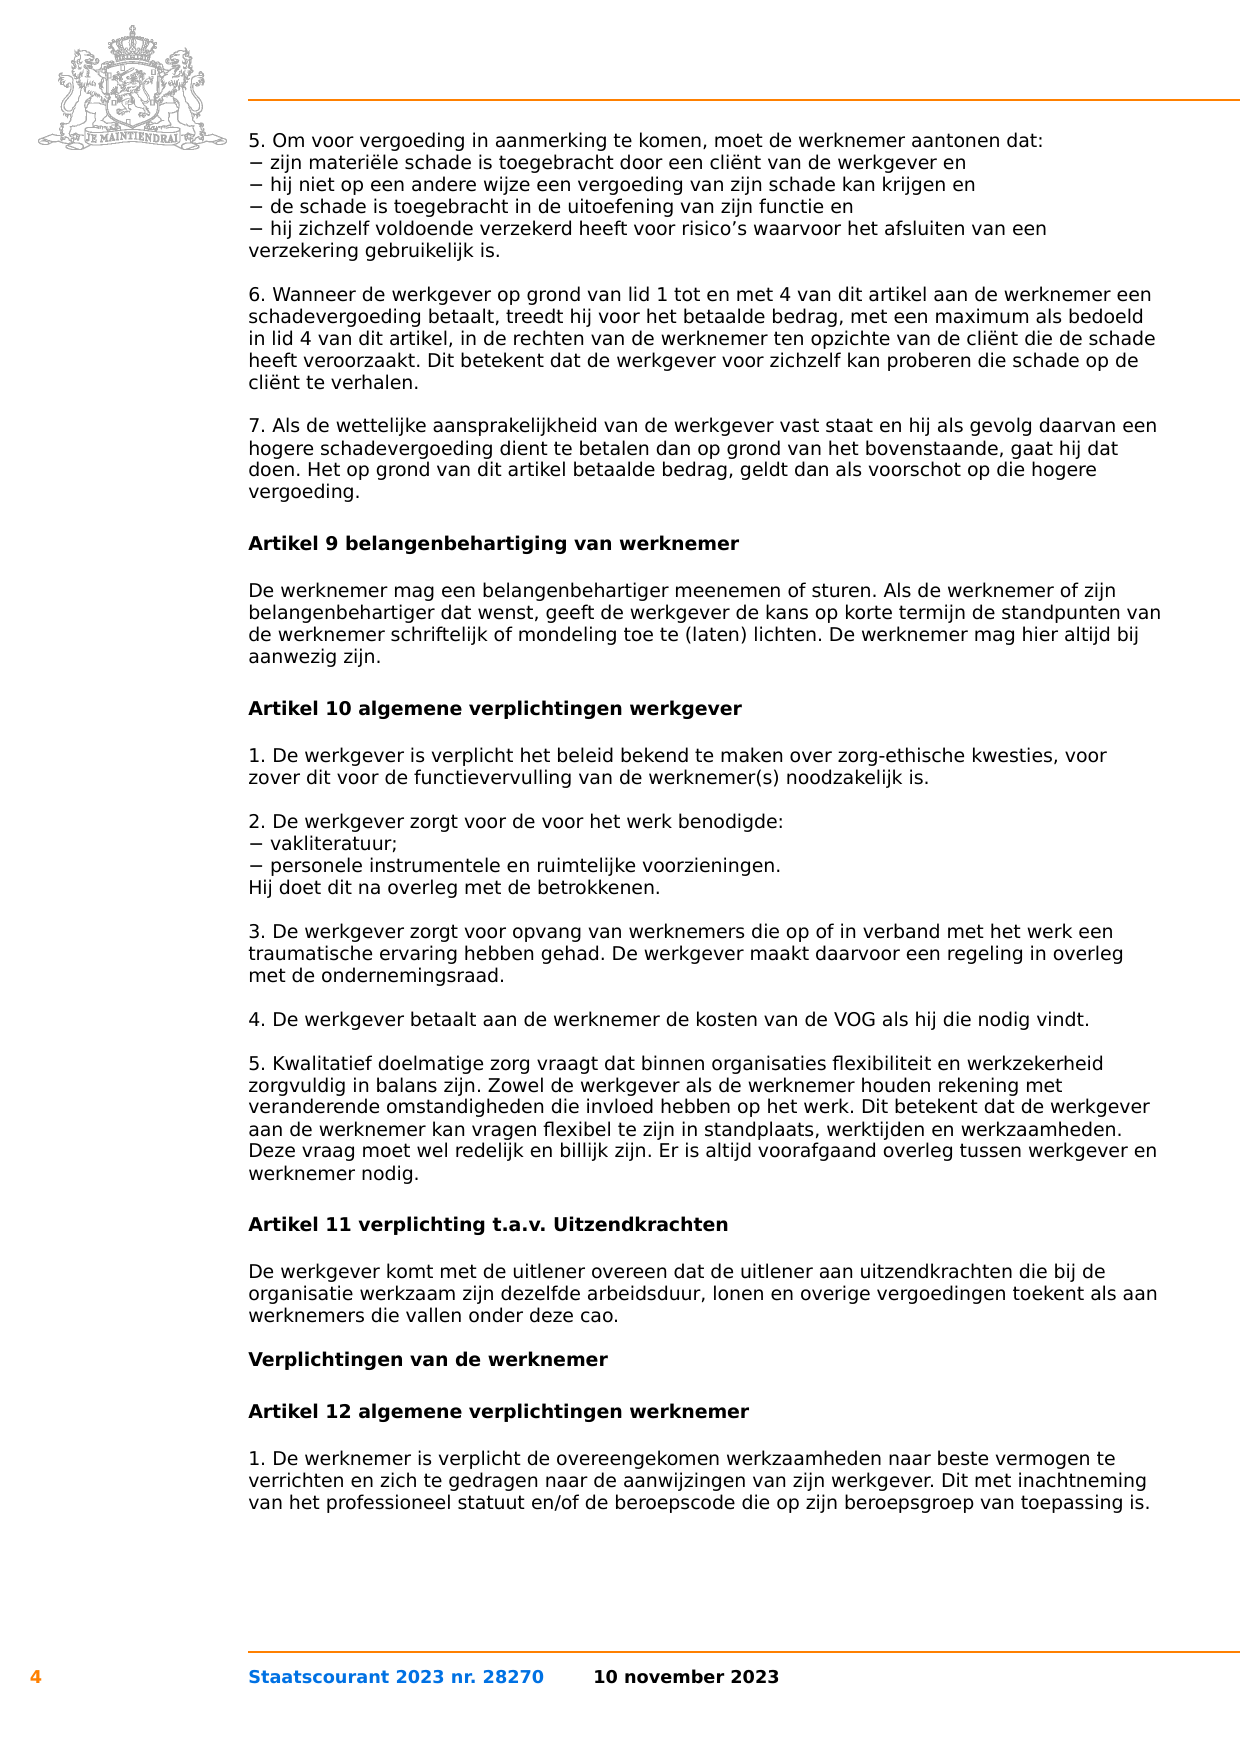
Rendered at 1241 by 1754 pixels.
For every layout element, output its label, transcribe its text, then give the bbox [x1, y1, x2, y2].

text 7. Als de wettelijke aansprakelijkheid van de werkgever vast staat en hij als gevolg daarvan een hogere schadevergoeding dient te betalen dan op grond van het bovenstaande, gaat hij dat doen. Het op grond van dit artikel betaalde bedrag, geldt dan als voorschot op die hogere vergoeding. [248, 415, 1163, 503]
text 5. Kwalitatief doelmatige zorg vraagt dat binnen organisaties flexibiliteit en werkzekerheid zorgvuldig in balans zijn. Zowel de werkgever als de werknemer houden rekening met veranderende omstandigheden die invloed hebben op het werk. Dit betekent dat de werkgever aan de werknemer kan vragen flexibel te zijn in standplaats, werktijden en werkzaamheden. Deze vraag moet wel redelijk en billijk zijn. Er is altijd voorafgaand overleg tussen werkgever en werknemer nodig. [248, 1052, 1163, 1184]
picture [38, 25, 227, 150]
text 3. De werkgever zorgt voor opvang van werknemers die op of in verband met het werk een traumatische ervaring hebben gehad. De werkgever maakt daarvoor een regeling in overleg met de ondernemingsraad. [248, 921, 1163, 987]
text 4. De werkgever betaalt aan de werknemer de kosten van de VOG als hij die nodig vindt. [248, 1009, 1163, 1031]
subtitle Artikel 12 algemene verplichtingen werknemer [248, 1401, 1163, 1423]
text − hij niet op een andere wijze een vergoeding van zijn schade kan krijgen en [248, 174, 1163, 196]
text 1. De werknemer is verplicht de overeengekomen werkzaamheden naar beste vermogen te verrichten en zich te gedragen naar de aanwijzingen van zijn werkgever. Dit met inachtneming van het professioneel statuut en/of de beroepscode die op zijn beroepsgroep van toepassing is. [248, 1448, 1163, 1514]
text De werknemer mag een belangenbehartiger meenemen of sturen. Als de werknemer of zijn belangenbehartiger dat wenst, geeft de werkgever de kans op korte termijn de standpunten van de werknemer schriftelijk of mondeling toe te (laten) lichten. De werknemer mag hier altijd bij aanwezig zijn. [248, 580, 1163, 668]
text 2. De werkgever zorgt voor de voor het werk benodigde: [248, 811, 1163, 833]
text Hij doet dit na overleg met de betrokkenen. [248, 877, 1163, 899]
text − de schade is toegebracht in de uitoefening van zijn functie en [248, 196, 1163, 218]
subtitle Artikel 10 algemene verplichtingen werkgever [248, 698, 1163, 720]
text De werkgever komt met de uitlener overeen dat de uitlener aan uitzendkrachten die bij de organisatie werkzaam zijn dezelfde arbeidsduur, lonen en overige vergoedingen toekent als aan werknemers die vallen onder deze cao. [248, 1261, 1163, 1327]
text 5. Om voor vergoeding in aanmerking te komen, moet de werknemer aantonen dat: [248, 130, 1163, 152]
text − vakliteratuur; [248, 833, 1163, 855]
text 1. De werkgever is verplicht het beleid bekend te maken over zorg-ethische kwesties, voor zover dit voor de functievervulling van de werknemer(s) noodzakelijk is. [248, 745, 1163, 789]
text − personele instrumentele en ruimtelijke voorzieningen. [248, 855, 1163, 877]
text − hij zichzelf voldoende verzekerd heeft voor risico’s waarvoor het afsluiten van een verzekering gebruikelijk is. [248, 218, 1163, 262]
subtitle Verplichtingen van de werknemer [248, 1349, 1163, 1371]
subtitle Artikel 9 belangenbehartiging van werknemer [248, 533, 1163, 555]
subtitle Artikel 11 verplichting t.a.v. Uitzendkrachten [248, 1214, 1163, 1236]
text 6. Wanneer de werkgever op grond van lid 1 tot en met 4 van dit artikel aan de werknemer een schadevergoeding betaalt, treedt hij voor het betaalde bedrag, met een maximum als bedoeld in lid 4 van dit artikel, in de rechten van de werknemer ten opzichte van de cliënt die de schade heeft veroorzaakt. Dit betekent dat de werkgever voor zichzelf kan proberen die schade op de cliënt te verhalen. [248, 284, 1163, 393]
text − zijn materiële schade is toegebracht door een cliënt van de werkgever en [248, 152, 1163, 174]
